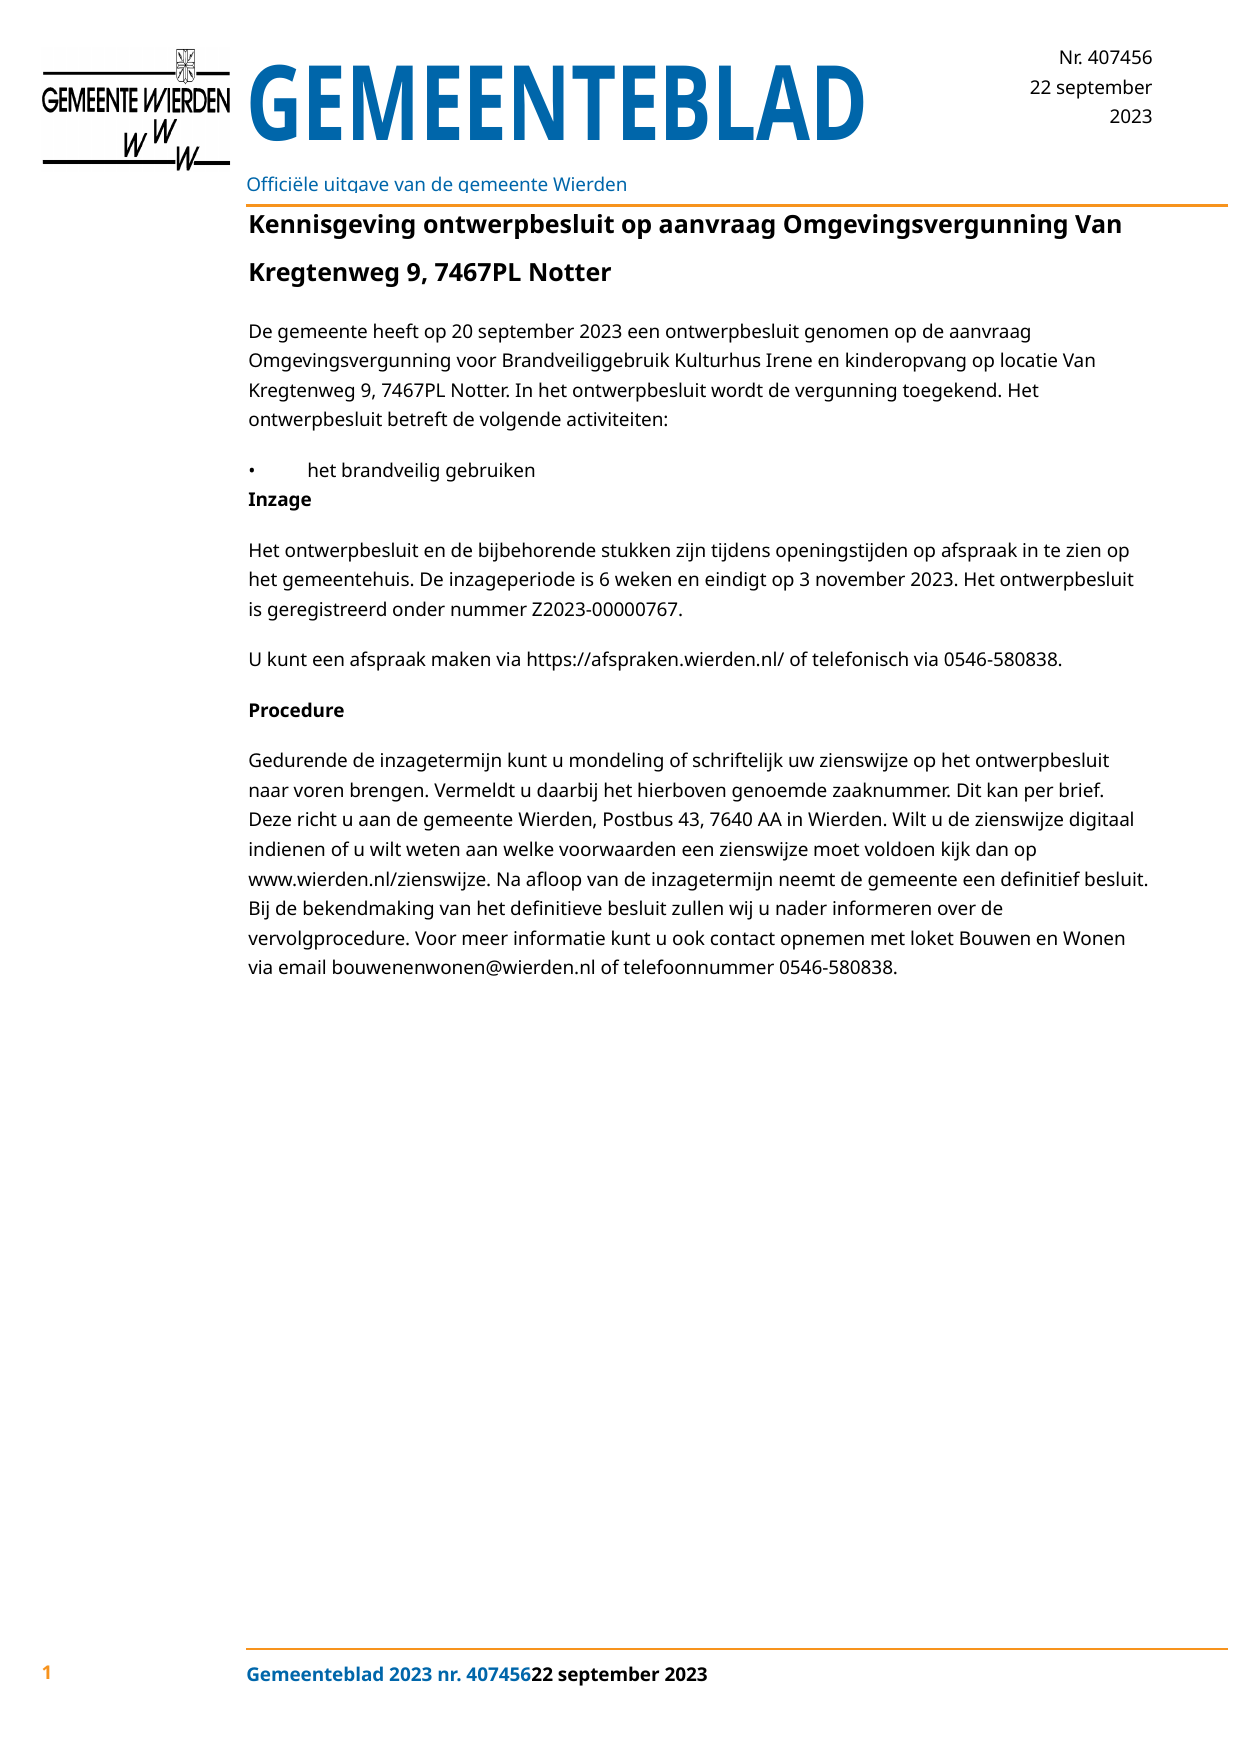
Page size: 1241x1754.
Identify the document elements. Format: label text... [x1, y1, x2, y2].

text De gemeente heeft op 20 september 2023 een ontwerpbesluit genomen op de aanvraag Omgevingsvergunning voor Brandveiliggebruik Kulturhus Irene en kinderopvang op locatie Van Kregtenweg 9, 7467PL Notter. In het ontwerpbesluit wordt de vergunning toegekend. Het ontwerpbesluit betreft de volgende activiteiten: [248, 318, 1152, 432]
picture [41, 47, 231, 172]
text Het ontwerpbesluit en de bijbehorende stukken zijn tijdens openingstijden op afspraak in te zien op het gemeentehuis. De inzageperiode is 6 weken en eindigt op 3 november 2023. Het ontwerpbesluit is geregistreerd onder nummer Z2023-00000767. [248, 537, 1152, 622]
text Gedurende de inzagetermijn kunt u mondeling of schriftelijk uw zienswijze op het ontwerpbesluit naar voren brengen. Vermeldt u daarbij het hierboven genoemde zaaknummer. Dit kan per brief. Deze richt u aan de gemeente Wierden, Postbus 43, 7640 AA in Wierden. Wilt u de zienswijze digitaal indienen of u wilt weten aan welke voorwaarden een zienswijze moet voldoen kijk dan op www.wierden.nl/zienswijze. Na afloop van de inzagetermijn neemt de gemeente een definitief besluit. Bij de bekendmaking van het definitieve besluit zullen wij u nader informeren over de vervolgprocedure. Voor meer informatie kunt u ook contact opnemen met loket Bouwen en Wonen via email bouwenenwonen@wierden.nl of telefoonnummer 0546-580838. [248, 747, 1152, 980]
text Kennisgeving ontwerpbesluit op aanvraag Omgevingsvergunning Van Kregtenweg 9, 7467PL Notter [248, 207, 1152, 288]
text Procedure [248, 697, 1152, 723]
list het brandveilig gebruiken [248, 457, 1152, 483]
text Inzage [248, 487, 1152, 512]
text U kunt een afspraak maken via https://afspraken.wierden.nl/ of telefonisch via 0546-580838. [248, 647, 1152, 672]
